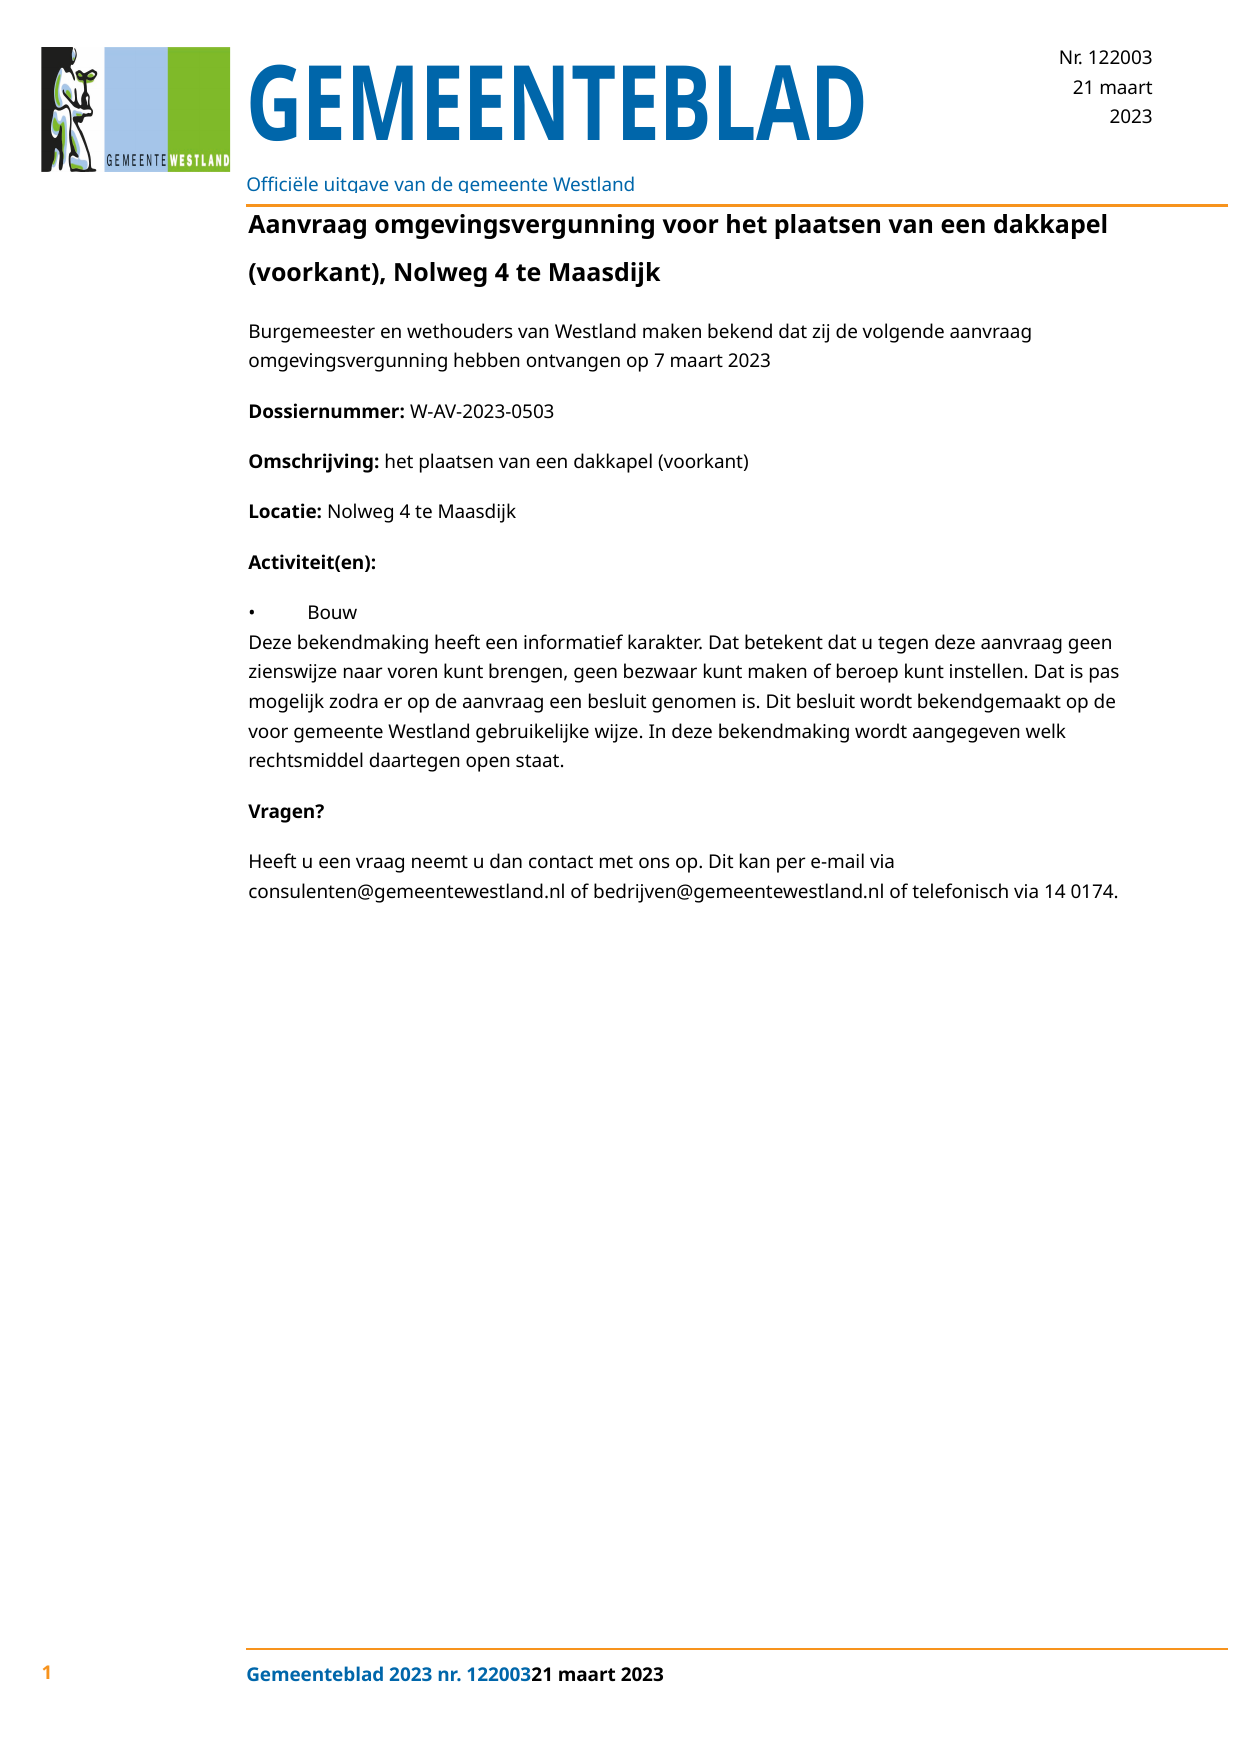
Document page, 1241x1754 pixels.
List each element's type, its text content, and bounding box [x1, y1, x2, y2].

text Omschrijving: het plaatsen van een dakkapel (voorkant) [248, 448, 1152, 474]
list Bouw [248, 599, 1152, 625]
text Activiteit(en): [248, 549, 1152, 575]
text Dossiernummer: W-AV-2023-0503 [248, 398, 1152, 424]
text Aanvraag omgevingsvergunning voor het plaatsen van een dakkapel (voorkant), Nolweg 4 te Maasdijk [248, 207, 1152, 288]
text Heeft u een vraag neemt u dan contact met ons op. Dit kan per e-mail via consulenten@gemeentewestland.nl of bedrijven@gemeentewestland.nl of telefonisch via 14 0174. [248, 848, 1152, 904]
text Locatie: Nolweg 4 te Maasdijk [248, 499, 1152, 524]
text Deze bekendmaking heeft een informatief karakter. Dat betekent dat u tegen deze aanvraag geen zienswijze naar voren kunt brengen, geen bezwaar kunt maken of beroep kunt instellen. Dat is pas mogelijk zodra er op de aanvraag een besluit genomen is. Dit besluit wordt bekendgemaakt op de voor gemeente Westland gebruikelijke wijze. In deze bekendmaking wordt aangegeven welk rechtsmiddel daartegen open staat. [248, 629, 1152, 773]
text Vragen? [248, 798, 1152, 824]
text Burgemeester en wethouders van Westland maken bekend dat zij de volgende aanvraag omgevingsvergunning hebben ontvangen op 7 maart 2023 [248, 318, 1152, 373]
picture [41, 47, 231, 172]
